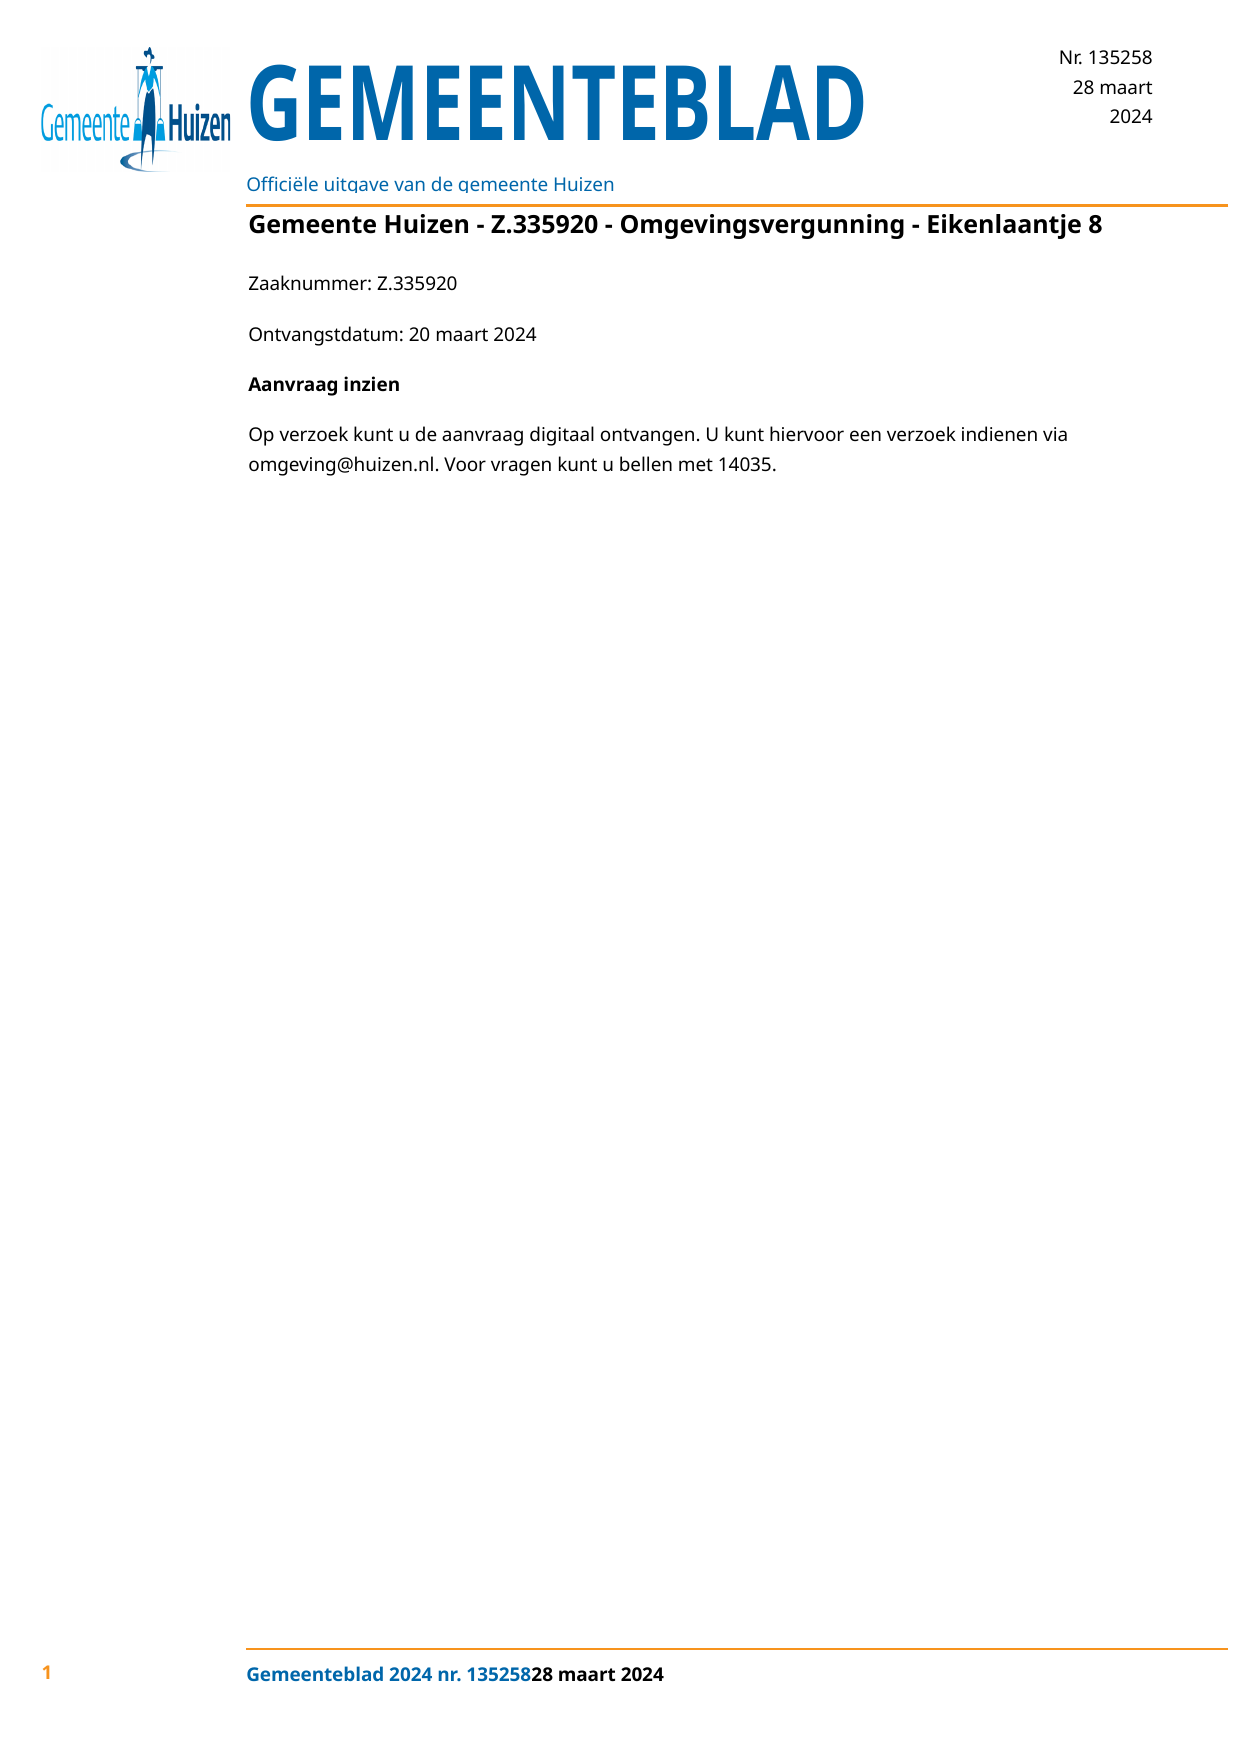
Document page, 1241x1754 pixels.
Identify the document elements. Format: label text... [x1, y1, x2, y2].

text Op verzoek kunt u de aanvraag digitaal ontvangen. U kunt hiervoor een verzoek indienen via omgeving@huizen.nl. Voor vragen kunt u bellen met 14035. [248, 422, 1152, 477]
picture [41, 47, 231, 172]
text Gemeente Huizen - Z.335920 - Omgevingsvergunning - Eikenlaantje 8 [248, 207, 1152, 241]
text Zaaknummer: Z.335920 [248, 270, 1152, 296]
text Aanvraag inzien [248, 371, 1152, 397]
text Ontvangstdatum: 20 maart 2024 [248, 321, 1152, 346]
